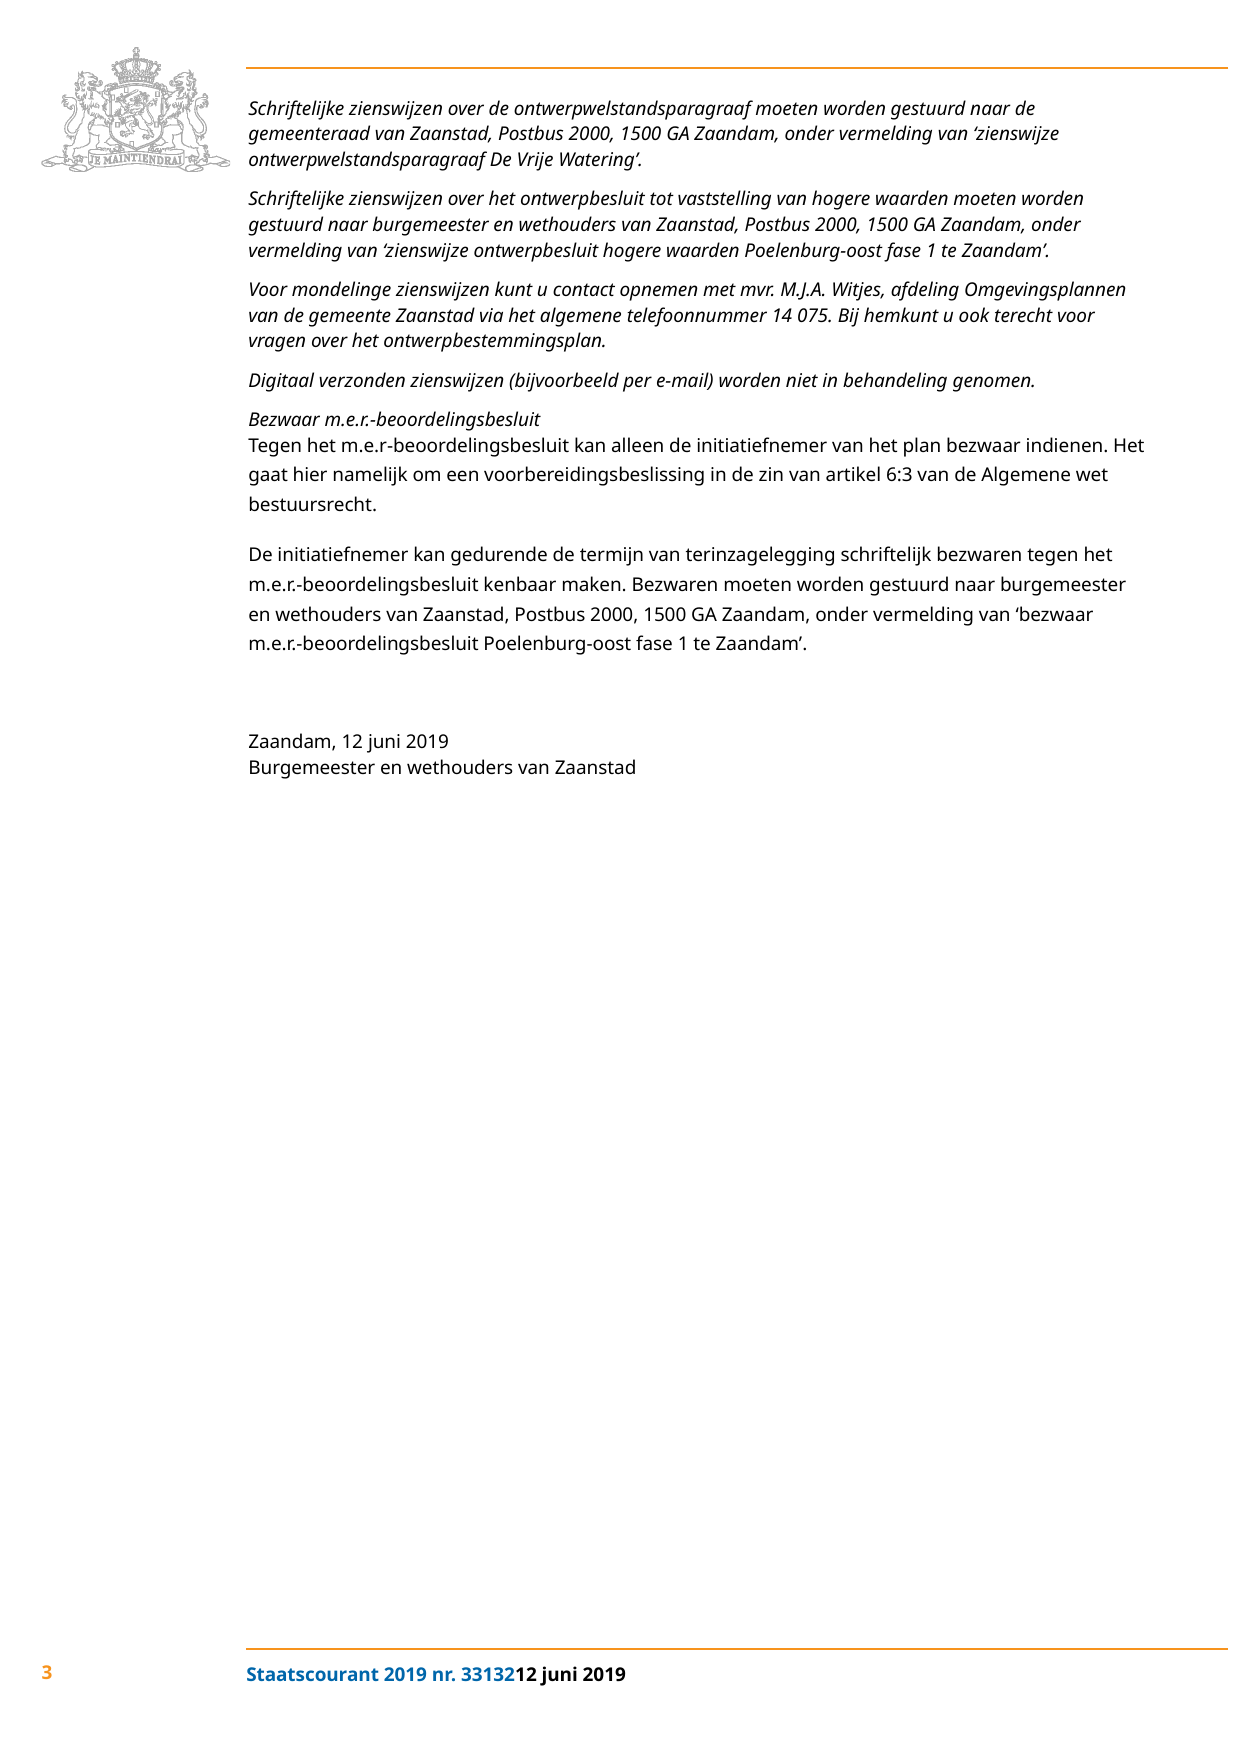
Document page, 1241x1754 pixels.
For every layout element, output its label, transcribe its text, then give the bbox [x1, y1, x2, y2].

picture [41, 47, 231, 172]
text Voor mondelinge zienswijzen kunt u contact opnemen met mvr. M.J.A. Witjes, afdeling Omgevingsplannen van de gemeente Zaanstad via het algemene telefoonnummer 14 075. Bij hemkunt u ook terecht voor vragen over het ontwerpbestemmingsplan. [248, 276, 1152, 353]
text Zaandam, 12 juni 2019 [248, 728, 1152, 754]
text Schriftelijke zienswijzen over het ontwerpbesluit tot vaststelling van hogere waarden moeten worden gestuurd naar burgemeester en wethouders van Zaanstad, Postbus 2000, 1500 GA Zaandam, onder vermelding van ‘zienswijze ontwerpbesluit hogere waarden Poelenburg-oost fase 1 te Zaandam’. [248, 186, 1152, 263]
text Schriftelijke zienswijzen over de ontwerpwelstandsparagraaf moeten worden gestuurd naar de gemeenteraad van Zaanstad, Postbus 2000, 1500 GA Zaandam, onder vermelding van ‘zienswijze ontwerpwelstandsparagraaf De Vrije Watering’. [248, 95, 1152, 172]
text De initiatiefnemer kan gedurende de termijn van terinzagelegging schriftelijk bezwaren tegen het m.e.r.-beoordelingsbesluit kenbaar maken. Bezwaren moeten worden gestuurd naar burgemeester en wethouders van Zaanstad, Postbus 2000, 1500 GA Zaandam, onder vermelding van ‘bezwaar m.e.r.-beoordelingsbesluit Poelenburg-oost fase 1 te Zaandam’. [248, 542, 1152, 656]
text Burgemeester en wethouders van Zaanstad [248, 754, 1152, 780]
text Digitaal verzonden zienswijzen (bijvoorbeeld per e-mail) worden niet in behandeling genomen. [248, 367, 1152, 393]
text Tegen het m.e.r-beoordelingsbesluit kan alleen de initiatiefnemer van het plan bezwaar indienen. Het gaat hier namelijk om een voorbereidingsbeslissing in de zin van artikel 6:3 van de Algemene wet bestuursrecht. [248, 432, 1152, 517]
text Bezwaar m.e.r.-beoordelingsbesluit [248, 406, 1152, 432]
